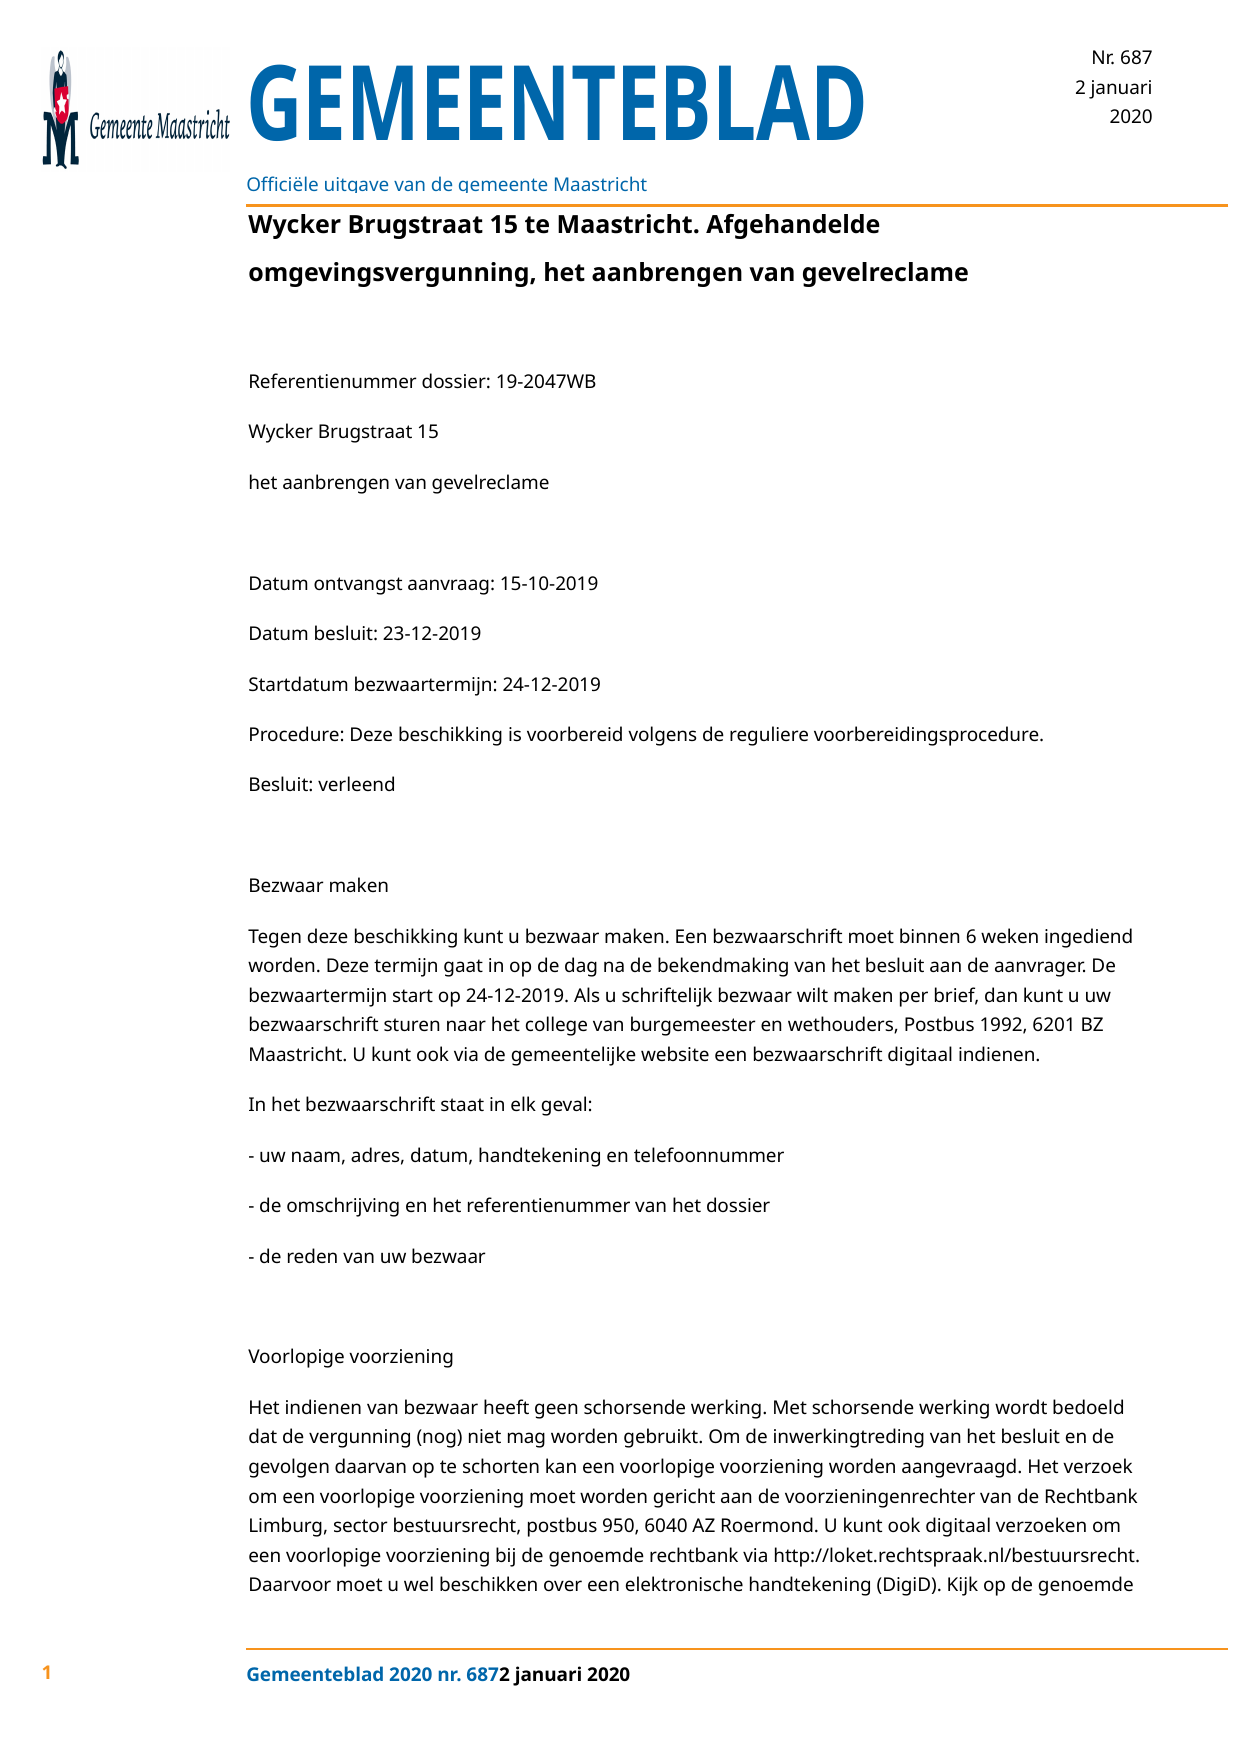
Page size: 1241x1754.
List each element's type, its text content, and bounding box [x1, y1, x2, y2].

text Besluit: verleend [248, 772, 1152, 797]
text - uw naam, adres, datum, handtekening en telefoonnummer [248, 1142, 1152, 1168]
text - de reden van uw bezwaar [248, 1243, 1152, 1269]
text Wycker Brugstraat 15 te Maastricht. Afgehandelde omgevingsvergunning, het aanbrengen van gevelreclame [248, 207, 1152, 288]
text Procedure: Deze beschikking is voorbereid volgens de reguliere voorbereidingsprocedure. [248, 721, 1152, 747]
text Voorlopige voorziening [248, 1344, 1152, 1369]
text Datum besluit: 23-12-2019 [248, 620, 1152, 646]
text Bezwaar maken [248, 872, 1152, 898]
text Tegen deze beschikking kunt u bezwaar maken. Een bezwaarschrift moet binnen 6 weken ingediend worden. Deze termijn gaat in op de dag na de bekendmaking van het besluit aan de aanvrager. De bezwaartermijn start op 24-12-2019. Als u schriftelijk bezwaar wilt maken per brief, dan kunt u uw bezwaarschrift sturen naar het college van burgemeester en wethouders, Postbus 1992, 6201 BZ Maastricht. U kunt ook via de gemeentelijke website een bezwaarschrift digitaal indienen. [248, 923, 1152, 1067]
text het aanbrengen van gevelreclame [248, 469, 1152, 495]
text In het bezwaarschrift staat in elk geval: [248, 1092, 1152, 1117]
text Startdatum bezwaartermijn: 24-12-2019 [248, 671, 1152, 697]
text Referentienummer dossier: 19-2047WB [248, 368, 1152, 394]
picture [41, 47, 231, 172]
text - de omschrijving en het referentienummer van het dossier [248, 1192, 1152, 1218]
text Het indienen van bezwaar heeft geen schorsende werking. Met schorsende werking wordt bedoeld dat de vergunning (nog) niet mag worden gebruikt. Om de inwerkingtreding van het besluit en de gevolgen daarvan op te schorten kan een voorlopige voorziening worden aangevraagd. Het verzoek om een voorlopige voorziening moet worden gericht aan de voorzieningenrechter van de Rechtbank Limburg, sector bestuursrecht, postbus 950, 6040 AZ Roermond. U kunt ook digitaal verzoeken om een voorlopige voorziening bij de genoemde rechtbank via http://loket.rechtspraak.nl/bestuursrecht. Daarvoor moet u wel beschikken over een elektronische handtekening (DigiD). Kijk op de genoemde [248, 1394, 1152, 1597]
text Datum ontvangst aanvraag: 15-10-2019 [248, 570, 1152, 596]
text Wycker Brugstraat 15 [248, 419, 1152, 444]
